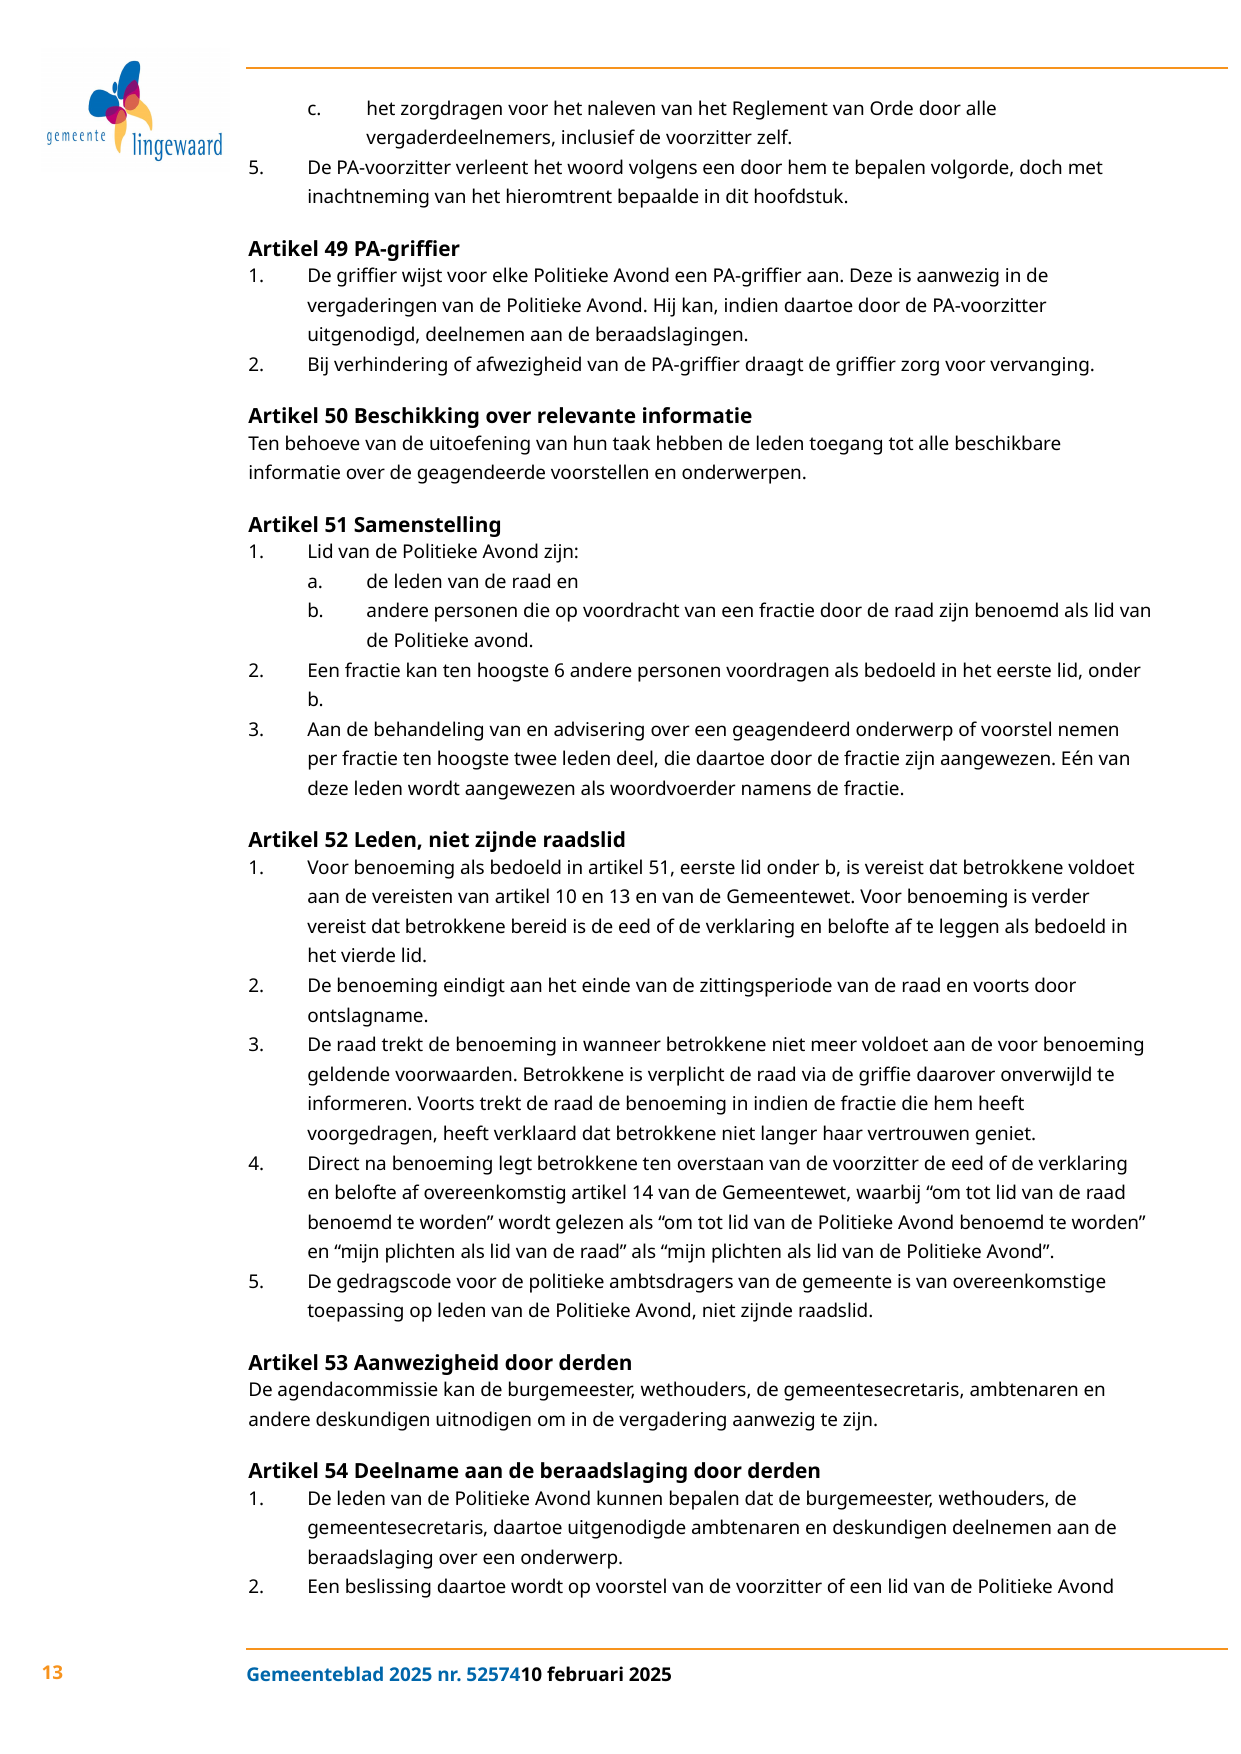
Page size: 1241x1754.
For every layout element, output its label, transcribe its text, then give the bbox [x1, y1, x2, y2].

list De raad trekt de benoeming in wanneer betrokkene niet meer voldoet aan de voor benoeming geldende voorwaarden. Betrokkene is verplicht de raad via de griffie daarover onverwijld te informeren. Voorts trekt de raad de benoeming in indien de fractie die hem heeft voorgedragen, heeft verklaard dat betrokkene niet langer haar vertrouwen geniet. [248, 1031, 1152, 1146]
text Artikel 53 Aanwezigheid door derden [248, 1348, 1152, 1377]
text De agendacommissie kan de burgemeester, wethouders, de gemeentesecretaris, ambtenaren en andere deskundigen uitnodigen om in de vergadering aanwezig te zijn. [248, 1377, 1152, 1432]
text Artikel 51 Samenstelling [248, 510, 1152, 538]
list Direct na benoeming legt betrokkene ten overstaan van de voorzitter de eed of de verklaring en belofte af overeenkomstig artikel 14 van de Gemeentewet, waarbij “om tot lid van de raad benoemd te worden” wordt gelezen als “om tot lid van de Politieke Avond benoemd te worden” en “mijn plichten als lid van de raad” als “mijn plichten als lid van de Politieke Avond”. [248, 1150, 1152, 1264]
list Voor benoeming als bedoeld in artikel 51, eerste lid onder b, is vereist dat betrokkene voldoet aan de vereisten van artikel 10 en 13 en van de Gemeentewet. Voor benoeming is verder vereist dat betrokkene bereid is de eed of de verklaring en belofte af te leggen als bedoeld in het vierde lid. [248, 854, 1152, 968]
list De griffier wijst voor elke Politieke Avond een PA-griffier aan. Deze is aanwezig in de vergaderingen van de Politieke Avond. Hij kan, indien daartoe door de PA-voorzitter uitgenodigd, deelnemen aan de beraadslagingen. [248, 262, 1152, 347]
list De PA-voorzitter verleent het woord volgens een door hem te bepalen volgorde, doch met inachtneming van het hieromtrent bepaalde in dit hoofdstuk. [248, 154, 1152, 209]
text Artikel 50 Beschikking over relevante informatie [248, 402, 1152, 430]
list Lid van de Politieke Avond zijn: [248, 538, 1152, 564]
list de leden van de raad en [307, 568, 1152, 594]
list het zorgdragen voor het naleven van het Reglement van Orde door alle vergaderdeelnemers, inclusief de voorzitter zelf. [307, 95, 1152, 150]
list De gedragscode voor de politieke ambtsdragers van de gemeente is van overeenkomstige toepassing op leden van de Politieke Avond, niet zijnde raadslid. [248, 1268, 1152, 1323]
list Bij verhindering of afwezigheid van de PA-griffier draagt de griffier zorg voor vervanging. [248, 351, 1152, 377]
list andere personen die op voordracht van een fractie door de raad zijn benoemd als lid van de Politieke avond. [307, 598, 1152, 653]
picture [41, 47, 231, 172]
list De benoeming eindigt aan het einde van de zittingsperiode van de raad en voorts door ontslagname. [248, 972, 1152, 1028]
text Ten behoeve van de uitoefening van hun taak hebben de leden toegang tot alle beschikbare informatie over de geagendeerde voorstellen en onderwerpen. [248, 430, 1152, 485]
list Een beslissing daartoe wordt op voorstel van de voorzitter of een lid van de Politieke Avond [248, 1574, 1152, 1599]
list De leden van de Politieke Avond kunnen bepalen dat de burgemeester, wethouders, de gemeentesecretaris, daartoe uitgenodigde ambtenaren en deskundigen deelnemen aan de beraadslaging over een onderwerp. [248, 1485, 1152, 1570]
text Artikel 49 PA-griffier [248, 234, 1152, 262]
list Een fractie kan ten hoogste 6 andere personen voordragen als bedoeld in het eerste lid, onder b. [248, 657, 1152, 712]
text Artikel 54 Deelname aan de beraadslaging door derden [248, 1457, 1152, 1485]
text Artikel 52 Leden, niet zijnde raadslid [248, 826, 1152, 854]
list Aan de behandeling van en advisering over een geagendeerd onderwerp of voorstel nemen per fractie ten hoogste twee leden deel, die daartoe door de fractie zijn aangewezen. Eén van deze leden wordt aangewezen als woordvoerder namens de fractie. [248, 716, 1152, 801]
